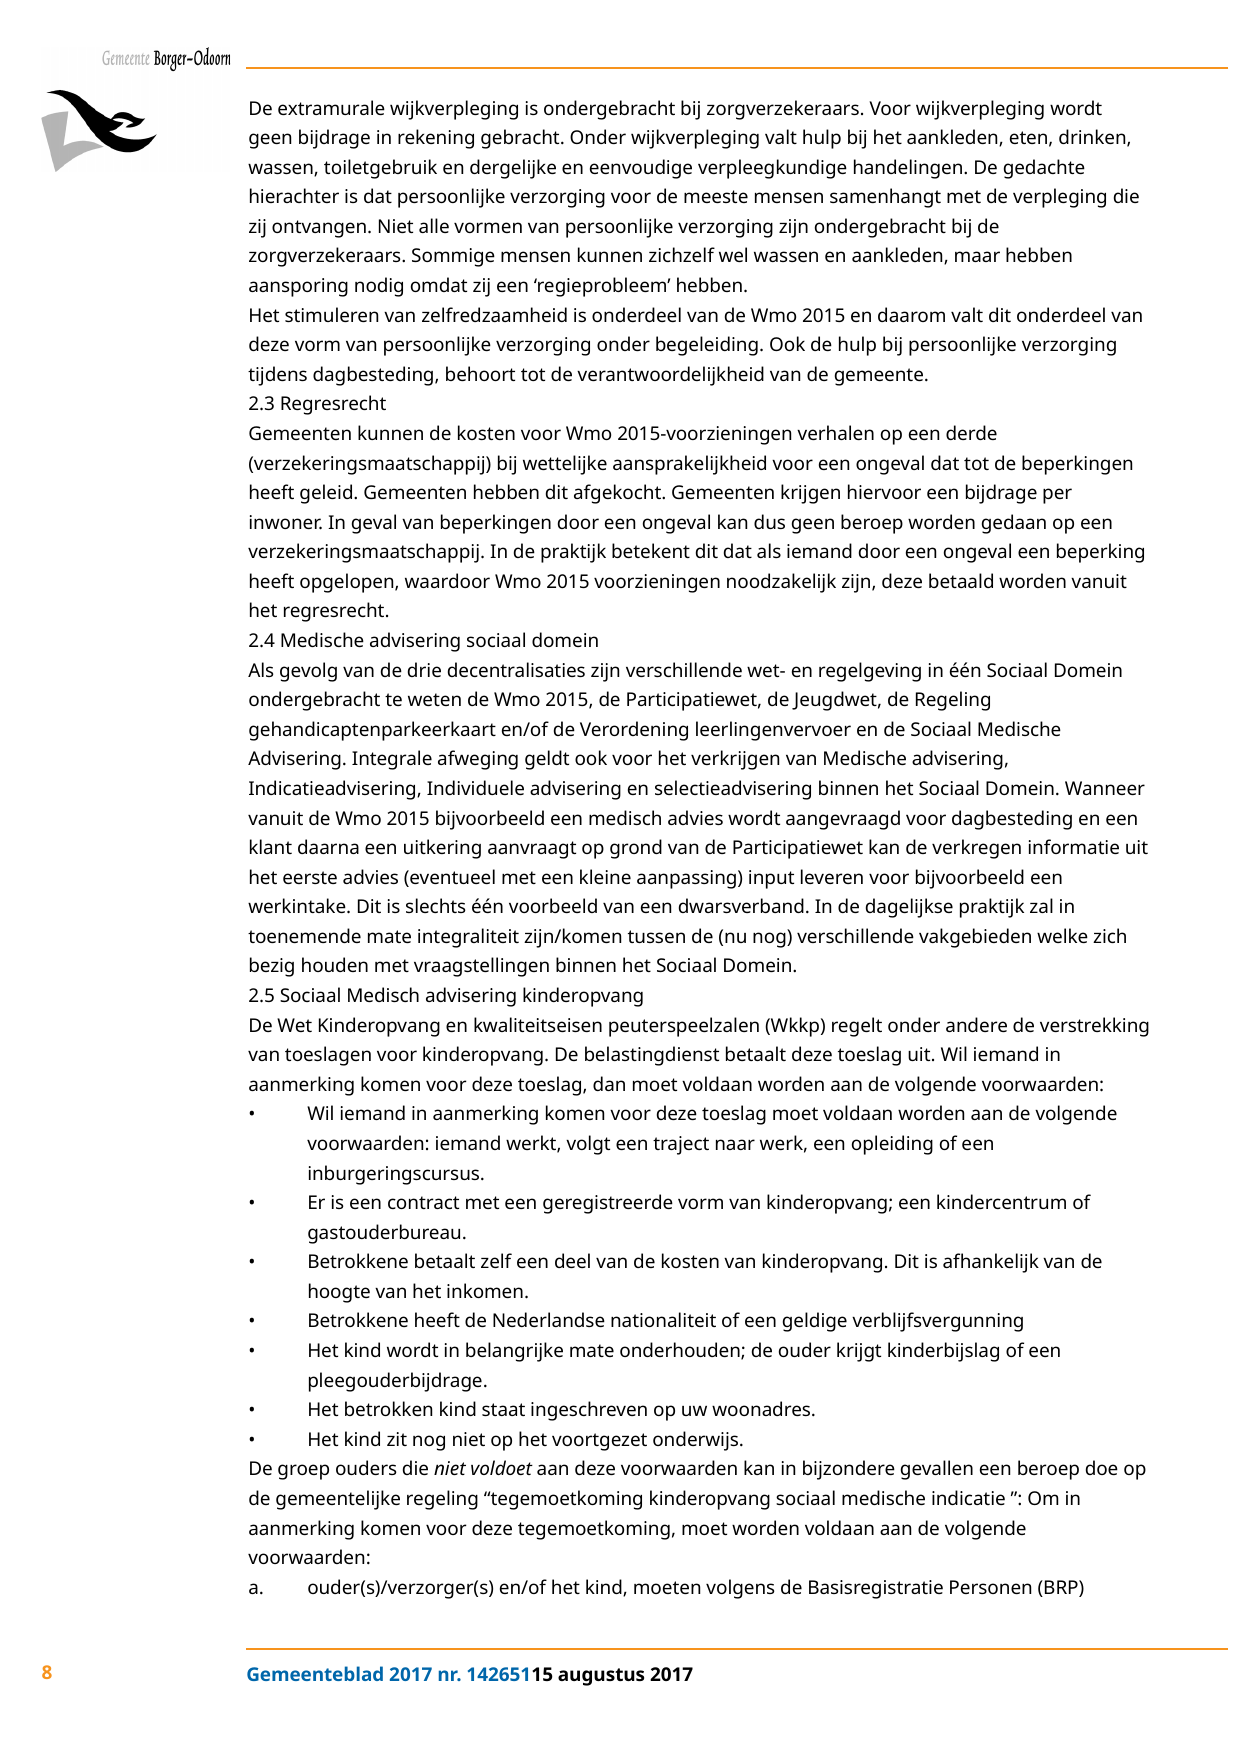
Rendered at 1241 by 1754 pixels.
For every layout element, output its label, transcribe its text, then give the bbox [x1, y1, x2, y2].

list Er is een contract met een geregistreerde vorm van kinderopvang; een kindercentrum of gastouderbureau. [248, 1189, 1152, 1245]
list ouder(s)/verzorger(s) en/of het kind, moeten volgens de Basisregistratie Personen (BRP) [248, 1574, 1152, 1600]
text 2.4 Medische advisering sociaal domein [248, 627, 1152, 653]
list Wil iemand in aanmerking komen voor deze toeslag moet voldaan worden aan de volgende voorwaarden: iemand werkt, volgt een traject naar werk, een opleiding of een inburgeringscursus. [248, 1101, 1152, 1186]
text 2.3 Regresrecht [248, 391, 1152, 416]
text Gemeenten kunnen de kosten voor Wmo 2015-voorzieningen verhalen op een derde (verzekeringsmaatschappij) bij wettelijke aansprakelijkheid voor een ongeval dat tot de beperkingen heeft geleid. Gemeenten hebben dit afgekocht. Gemeenten krijgen hiervoor een bijdrage per inwoner. In geval van beperkingen door een ongeval kan dus geen beroep worden gedaan op een verzekeringsmaatschappij. In de praktijk betekent dit dat als iemand door een ongeval een beperking heeft opgelopen, waardoor Wmo 2015 voorzieningen noodzakelijk zijn, deze betaald worden vanuit het regresrecht. [248, 420, 1152, 623]
list Het kind wordt in belangrijke mate onderhouden; de ouder krijgt kinderbijslag of een pleegouderbijdrage. [248, 1337, 1152, 1393]
picture [41, 47, 231, 172]
text 2.5 Sociaal Medisch advisering kinderopvang [248, 982, 1152, 1008]
text De Wet Kinderopvang en kwaliteitseisen peuterspeelzalen (Wkkp) regelt onder andere de verstrekking van toeslagen voor kinderopvang. De belastingdienst betaalt deze toeslag uit. Wil iemand in aanmerking komen voor deze toeslag, dan moet voldaan worden aan de volgende voorwaarden: [248, 1012, 1152, 1097]
text De groep ouders die niet voldoet aan deze voorwaarden kan in bijzondere gevallen een beroep doe op de gemeentelijke regeling “tegemoetkoming kinderopvang sociaal medische indicatie ”: Om in aanmerking komen voor deze tegemoetkoming, moet worden voldaan aan de volgende voorwaarden: [248, 1456, 1152, 1570]
list Betrokkene heeft de Nederlandse nationaliteit of een geldige verblijfsvergunning [248, 1308, 1152, 1333]
list Het betrokken kind staat ingeschreven op uw woonadres. [248, 1396, 1152, 1422]
list Betrokkene betaalt zelf een deel van de kosten van kinderopvang. Dit is afhankelijk van de hoogte van het inkomen. [248, 1248, 1152, 1304]
text De extramurale wijkverpleging is ondergebracht bij zorgverzekeraars. Voor wijkverpleging wordt geen bijdrage in rekening gebracht. Onder wijkverpleging valt hulp bij het aankleden, eten, drinken, wassen, toiletgebruik en dergelijke en eenvoudige verpleegkundige handelingen. De gedachte hierachter is dat persoonlijke verzorging voor de meeste mensen samenhangt met de verpleging die zij ontvangen. Niet alle vormen van persoonlijke verzorging zijn ondergebracht bij de zorgverzekeraars. Sommige mensen kunnen zichzelf wel wassen en aankleden, maar hebben aansporing nodig omdat zij een ‘regieprobleem’ hebben. [248, 95, 1152, 298]
list Het kind zit nog niet op het voortgezet onderwijs. [248, 1426, 1152, 1452]
text Het stimuleren van zelfredzaamheid is onderdeel van de Wmo 2015 en daarom valt dit onderdeel van deze vorm van persoonlijke verzorging onder begeleiding. Ook de hulp bij persoonlijke verzorging tijdens dagbesteding, behoort tot de verantwoordelijkheid van de gemeente. [248, 302, 1152, 387]
text Als gevolg van de drie decentralisaties zijn verschillende wet- en regelgeving in één Sociaal Domein ondergebracht te weten de Wmo 2015, de Participatiewet, de Jeugdwet, de Regeling gehandicaptenparkeerkaart en/of de Verordening leerlingenvervoer en de Sociaal Medische Advisering. Integrale afweging geldt ook voor het verkrijgen van Medische advisering, Indicatieadvisering, Individuele advisering en selectieadvisering binnen het Sociaal Domein. Wanneer vanuit de Wmo 2015 bijvoorbeeld een medisch advies wordt aangevraagd voor dagbesteding en een klant daarna een uitkering aanvraagt op grond van de Participatiewet kan de verkregen informatie uit het eerste advies (eventueel met een kleine aanpassing) input leveren voor bijvoorbeeld een werkintake. Dit is slechts één voorbeeld van een dwarsverband. In de dagelijkse praktijk zal in toenemende mate integraliteit zijn/komen tussen de (nu nog) verschillende vakgebieden welke zich bezig houden met vraagstellingen binnen het Sociaal Domein. [248, 657, 1152, 978]
